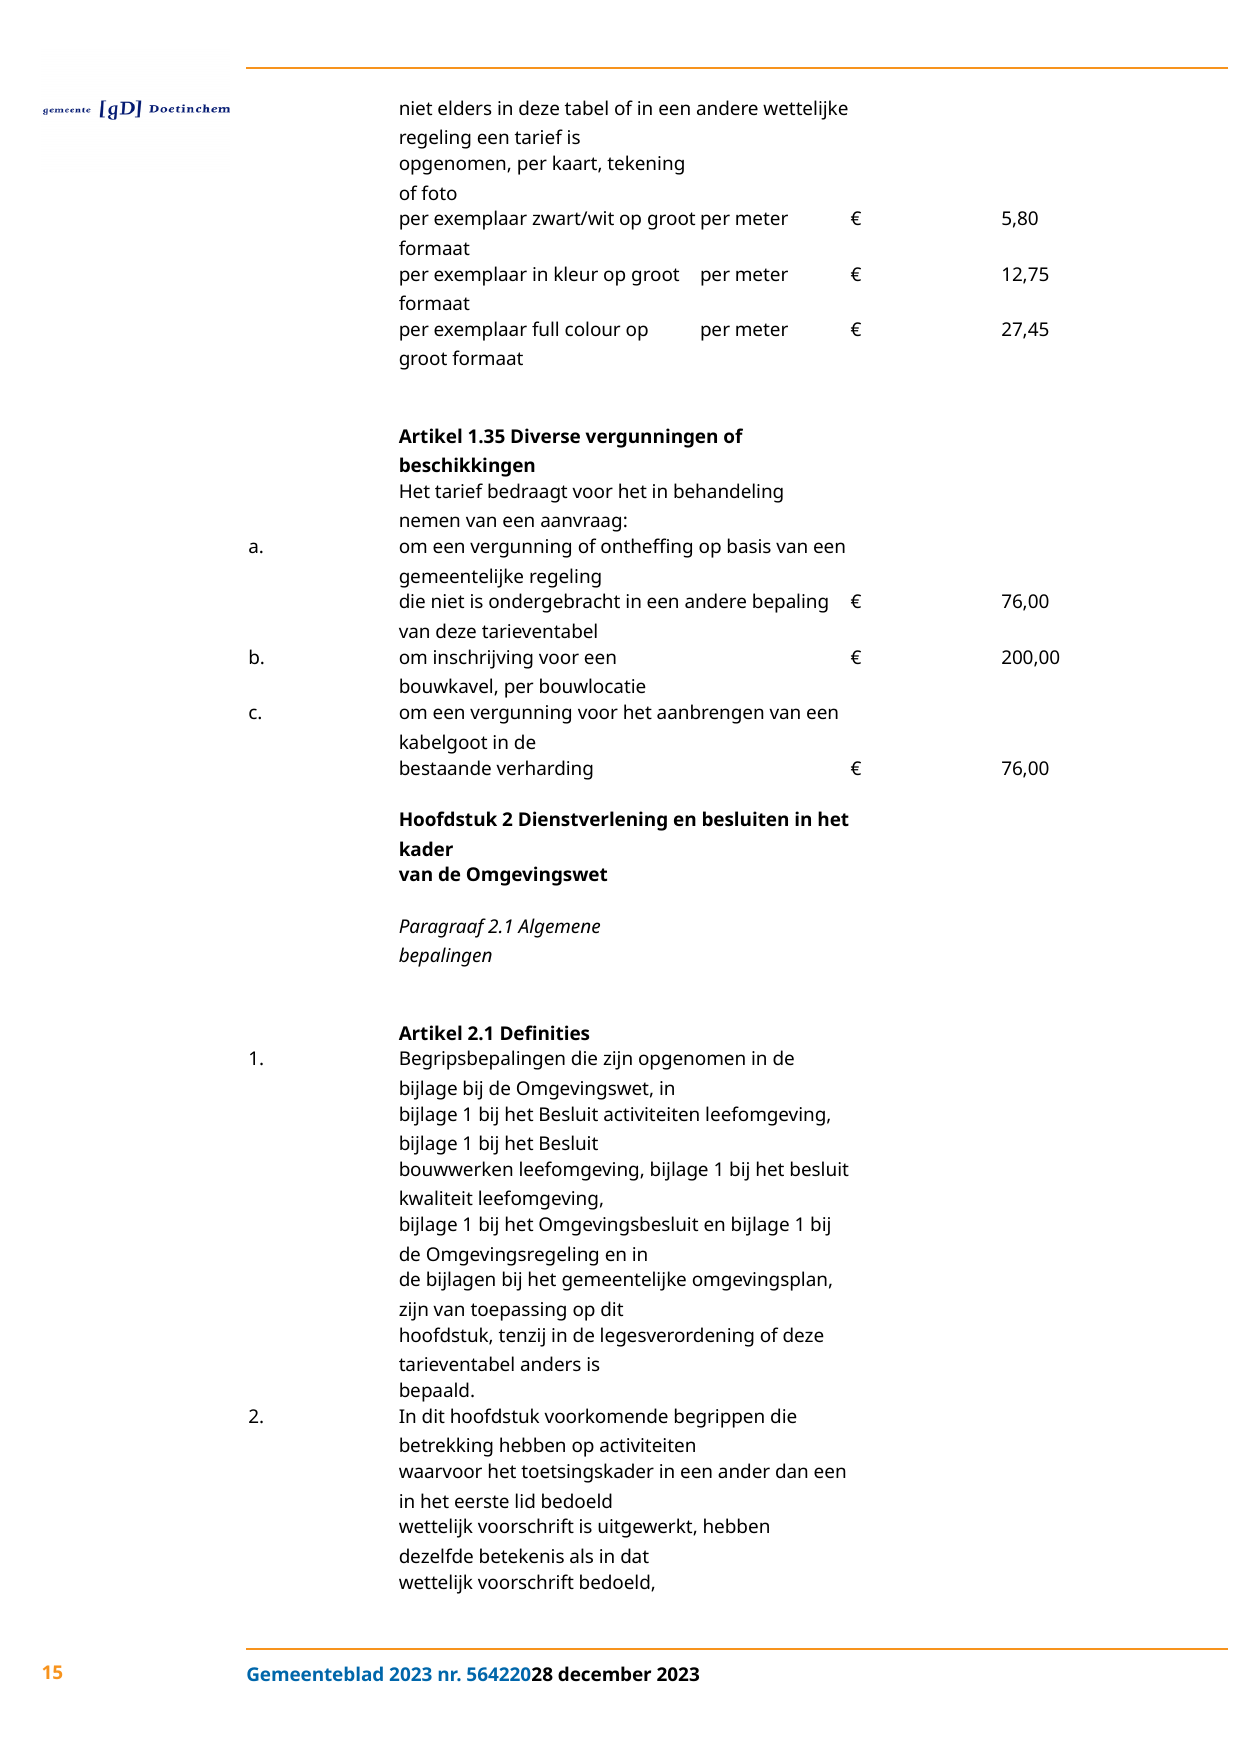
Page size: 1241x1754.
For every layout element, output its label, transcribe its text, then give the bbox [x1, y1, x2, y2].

table_cell [700, 397, 850, 423]
table_cell per exemplaar zwart/wit op groot formaat [399, 205, 700, 261]
table_cell [248, 205, 398, 261]
table_cell per meter [700, 205, 850, 261]
table_cell [248, 589, 398, 644]
table_cell wettelijk voorschrift is uitgewerkt, hebben dezelfde betekenis als in dat [399, 1514, 850, 1569]
table_cell [850, 1267, 1001, 1322]
table_cell 12,75 [1001, 261, 1152, 316]
table_cell [248, 1020, 398, 1045]
table_cell [700, 913, 850, 968]
table_cell [399, 968, 700, 994]
table_cell [248, 1569, 398, 1595]
table_cell [248, 423, 398, 478]
table_cell [850, 1458, 1001, 1514]
table_cell [700, 150, 850, 205]
table_cell [850, 1569, 1001, 1595]
table_cell [700, 1569, 850, 1595]
table_cell [1001, 150, 1152, 205]
table_cell [248, 861, 398, 887]
table_cell [248, 1267, 398, 1322]
table_cell € [850, 755, 1001, 780]
table_cell [399, 780, 850, 806]
table_cell [850, 1211, 1001, 1267]
table_cell [248, 1211, 398, 1267]
table_cell Artikel 1.35 Diverse vergunningen of beschikkingen [399, 423, 850, 478]
table_cell 200,00 [1001, 644, 1152, 699]
table_cell c. [248, 699, 398, 755]
table_cell [1001, 1020, 1152, 1045]
table_cell 1. [248, 1045, 398, 1101]
table_cell [850, 534, 1001, 589]
table_cell [248, 1458, 398, 1514]
table_cell bestaande verharding [399, 755, 850, 780]
table_cell niet elders in deze tabel of in een andere wettelijke regeling een tarief is [399, 95, 850, 150]
table_cell bouwwerken leefomgeving, bijlage 1 bij het besluit kwaliteit leefomgeving, [399, 1156, 850, 1211]
table_cell € [850, 644, 1001, 699]
table_cell waarvoor het toetsingskader in een ander dan een in het eerste lid bedoeld [399, 1458, 850, 1514]
table_cell [399, 371, 700, 397]
table_cell [850, 780, 1001, 806]
table_cell [1001, 780, 1152, 806]
table_cell [1001, 1045, 1152, 1101]
table_cell [700, 968, 850, 994]
table_cell [1001, 478, 1152, 533]
table_cell [248, 316, 398, 371]
table_cell [248, 913, 398, 968]
table_cell [248, 968, 398, 994]
table_cell 2. [248, 1403, 398, 1458]
table_cell [1001, 1322, 1152, 1377]
table_cell [850, 1045, 1001, 1101]
table_cell 5,80 [1001, 205, 1152, 261]
table_cell [248, 887, 398, 913]
table_cell [850, 806, 1001, 861]
table_cell wettelijk voorschrift bedoeld, [399, 1569, 700, 1595]
table_cell [248, 261, 398, 316]
table_cell [1001, 699, 1152, 755]
table_cell [700, 371, 850, 397]
table_cell [1001, 423, 1152, 478]
table_cell [248, 95, 398, 150]
table_cell [850, 95, 1001, 150]
table_cell om een vergunning voor het aanbrengen van een kabelgoot in de [399, 699, 850, 755]
table_cell € [850, 205, 1001, 261]
table_cell om een vergunning of ontheffing op basis van een gemeentelijke regeling [399, 534, 850, 589]
table_cell In dit hoofdstuk voorkomende begrippen die betrekking hebben op activiteiten [399, 1403, 850, 1458]
table_cell [850, 1377, 1001, 1403]
table_cell [248, 371, 398, 397]
table_cell [399, 994, 549, 1020]
table_cell [248, 1101, 398, 1156]
table_cell per exemplaar full colour op groot formaat [399, 316, 700, 371]
table_cell [850, 968, 1001, 994]
table_cell [248, 994, 398, 1020]
table_cell [1001, 1101, 1152, 1156]
table_cell [700, 861, 850, 887]
table_cell [248, 478, 398, 533]
table_cell bijlage 1 bij het Besluit activiteiten leefomgeving, bijlage 1 bij het Besluit [399, 1101, 850, 1156]
table_cell 27,45 [1001, 316, 1152, 371]
table_cell [248, 397, 398, 423]
table_cell opgenomen, per kaart, tekening of foto [399, 150, 700, 205]
table_cell [700, 1377, 850, 1403]
table_cell bepaald. [399, 1377, 549, 1403]
table_cell van de Omgevingswet [399, 861, 700, 887]
table_cell [1001, 1156, 1152, 1211]
table_cell [1001, 1514, 1152, 1569]
table_cell € [850, 316, 1001, 371]
table_cell [248, 150, 398, 205]
table_cell Paragraaf 2.1 Algemene bepalingen [399, 913, 700, 968]
table_cell [549, 994, 700, 1020]
table_cell per meter [700, 261, 850, 316]
table_cell [248, 1322, 398, 1377]
table_cell [1001, 1377, 1152, 1403]
table_cell [700, 644, 850, 699]
table_cell [1001, 1211, 1152, 1267]
table_cell [399, 397, 549, 423]
table_cell [850, 699, 1001, 755]
table_cell [850, 994, 1001, 1020]
table_cell [700, 994, 850, 1020]
table_cell [700, 887, 850, 913]
table_cell Artikel 2.1 Definities [399, 1020, 700, 1045]
table_cell Hoofdstuk 2 Dienstverlening en besluiten in het kader [399, 806, 850, 861]
table_cell [850, 1403, 1001, 1458]
table_cell [248, 806, 398, 861]
table_cell [549, 1377, 700, 1403]
table_cell [1001, 534, 1152, 589]
table_cell Het tarief bedraagt voor het in behandeling nemen van een aanvraag: [399, 478, 850, 533]
table_cell [850, 887, 1001, 913]
table_cell 76,00 [1001, 589, 1152, 644]
table_cell [248, 1156, 398, 1211]
table_cell a. [248, 534, 398, 589]
table_cell [850, 150, 1001, 205]
table_cell [850, 1101, 1001, 1156]
picture [41, 47, 231, 172]
table_cell [399, 887, 700, 913]
table_cell [248, 755, 398, 780]
table_cell bijlage 1 bij het Omgevingsbesluit en bijlage 1 bij de Omgevingsregeling en in [399, 1211, 850, 1267]
table_cell [700, 1020, 850, 1045]
table_cell [850, 1322, 1001, 1377]
table_cell [850, 1156, 1001, 1211]
table_cell 76,00 [1001, 755, 1152, 780]
table_cell [850, 1020, 1001, 1045]
table_cell [850, 423, 1001, 478]
table_cell [248, 1514, 398, 1569]
table_cell hoofdstuk, tenzij in de legesverordening of deze tarieventabel anders is [399, 1322, 850, 1377]
table_cell [1001, 994, 1152, 1020]
table_cell [549, 397, 700, 423]
table_cell [248, 1377, 398, 1403]
table_cell om inschrijving voor een bouwkavel, per bouwlocatie [399, 644, 700, 699]
table_cell [1001, 806, 1152, 861]
table_cell [850, 397, 1001, 423]
table_cell [850, 861, 1001, 887]
table_cell [1001, 861, 1152, 887]
table_cell [850, 913, 1001, 968]
table_cell [1001, 371, 1152, 397]
table_cell [1001, 913, 1152, 968]
table_cell Begripsbepalingen die zijn opgenomen in de bijlage bij de Omgevingswet, in [399, 1045, 850, 1101]
table_cell [1001, 397, 1152, 423]
table_cell per exemplaar in kleur op groot formaat [399, 261, 700, 316]
table_cell de bijlagen bij het gemeentelijke omgevingsplan, zijn van toepassing op dit [399, 1267, 850, 1322]
table_cell b. [248, 644, 398, 699]
table_cell [1001, 887, 1152, 913]
table_cell die niet is ondergebracht in een andere bepaling van deze tarieventabel [399, 589, 850, 644]
table_cell [1001, 1403, 1152, 1458]
table_cell per meter [700, 316, 850, 371]
table_cell [850, 1514, 1001, 1569]
table_cell [850, 371, 1001, 397]
table_cell [850, 478, 1001, 533]
table_cell [1001, 968, 1152, 994]
table_cell [248, 780, 398, 806]
table_cell [1001, 1267, 1152, 1322]
table_cell [1001, 1569, 1152, 1595]
table_cell € [850, 589, 1001, 644]
table_cell [1001, 95, 1152, 150]
table_cell € [850, 261, 1001, 316]
table_cell [1001, 1458, 1152, 1514]
